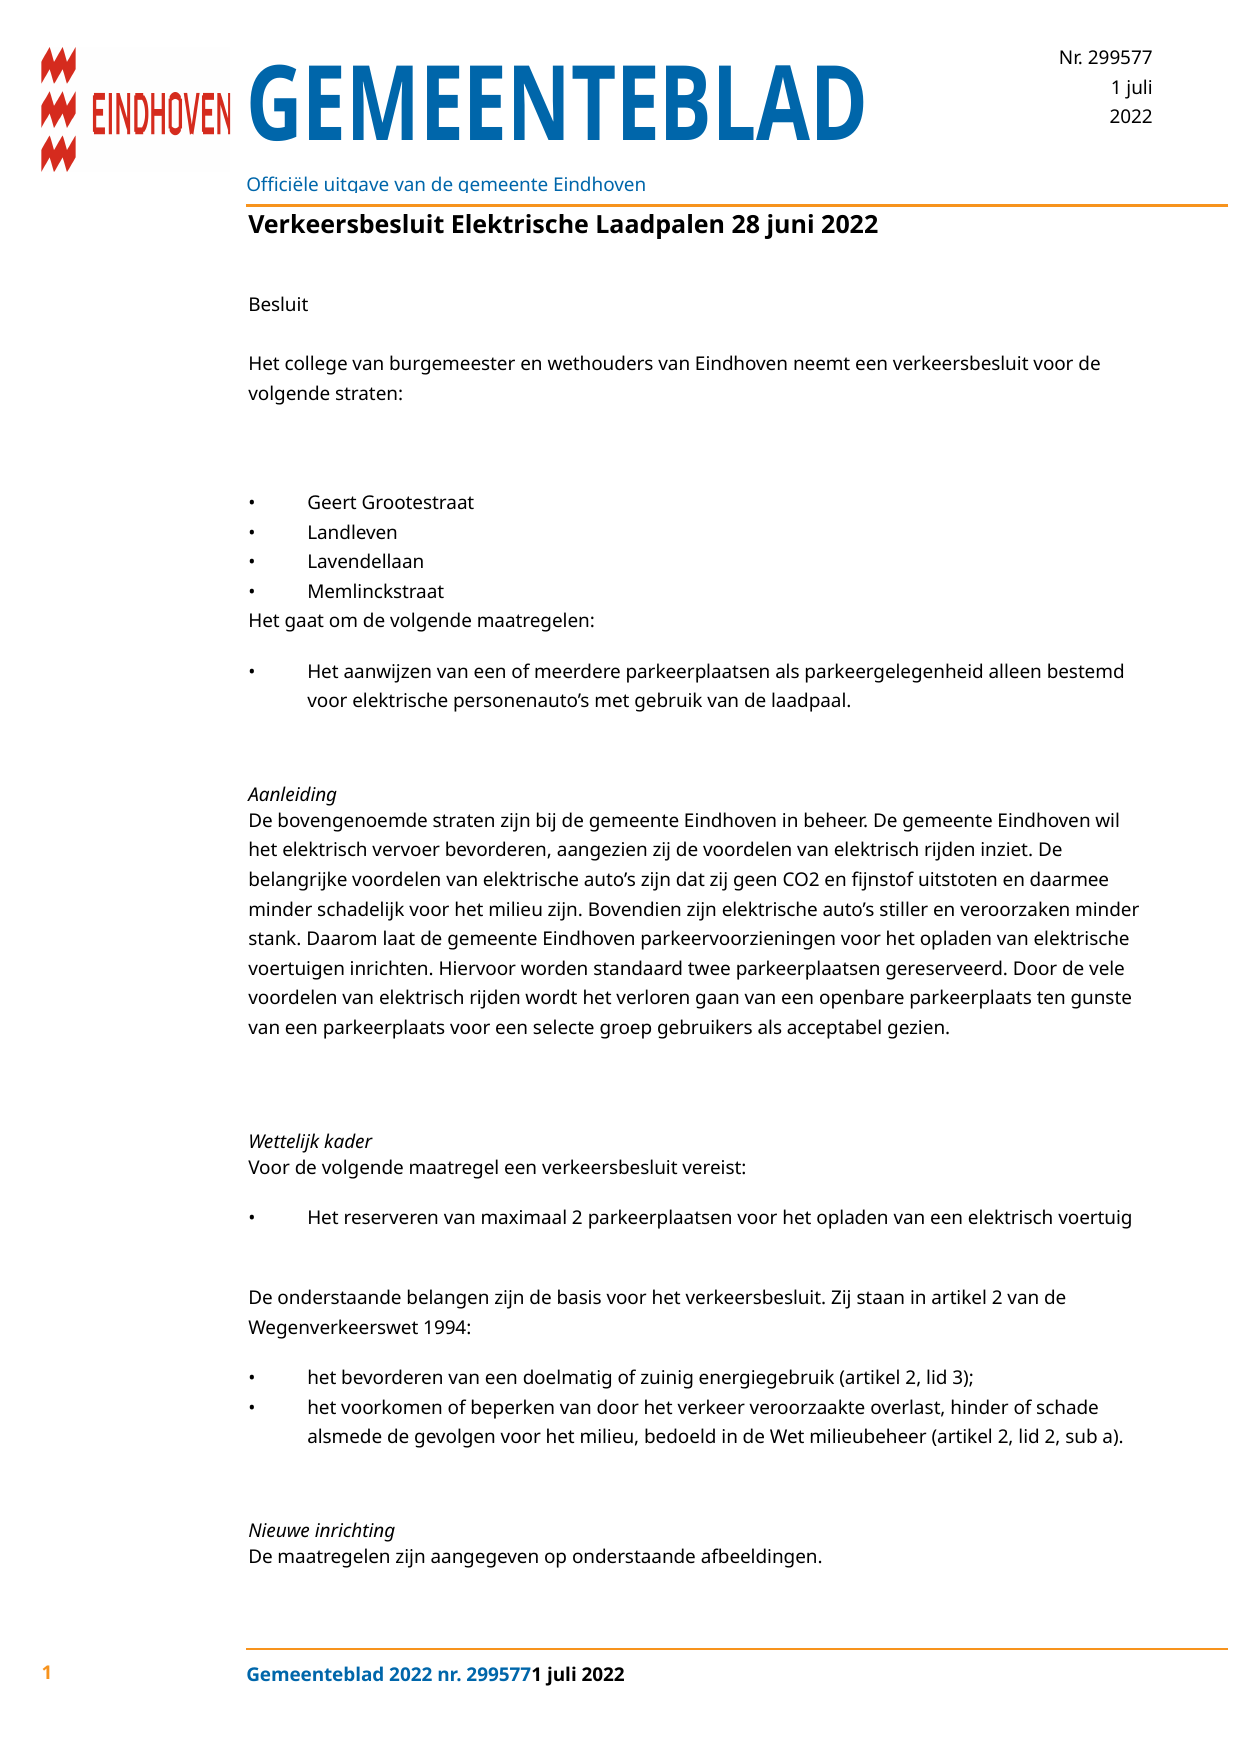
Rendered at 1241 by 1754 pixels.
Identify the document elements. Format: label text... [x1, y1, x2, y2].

list Lavendellaan [248, 548, 1152, 574]
text De maatregelen zijn aangegeven op onderstaande afbeeldingen. [248, 1543, 1152, 1569]
text Nieuwe inrichting [248, 1517, 1152, 1543]
list het voorkomen of beperken van door het verkeer veroorzaakte overlast, hinder of schade alsmede de gevolgen voor het milieu, bedoeld in de Wet milieubeheer (artikel 2, lid 2, sub a). [248, 1394, 1152, 1449]
list Geert Grootestraat [248, 489, 1152, 515]
text De onderstaande belangen zijn de basis voor het verkeersbesluit. Zij staan in artikel 2 van de Wegenverkeerswet 1994: [248, 1284, 1152, 1340]
picture [41, 47, 231, 172]
list Landleven [248, 519, 1152, 545]
text Het gaat om de volgende maatregelen: [248, 608, 1152, 633]
text Het college van burgemeester en wethouders van Eindhoven neemt een verkeersbesluit voor de volgende straten: [248, 350, 1152, 406]
text Voor de volgende maatregel een verkeersbesluit vereist: [248, 1154, 1152, 1180]
text Besluit [248, 291, 1152, 317]
list Memlinckstraat [248, 578, 1152, 604]
text Aanleiding [248, 781, 1152, 807]
text De bovengenoemde straten zijn bij de gemeente Eindhoven in beheer. De gemeente Eindhoven wil het elektrisch vervoer bevorderen, aangezien zij de voordelen van elektrisch rijden inziet. De belangrijke voordelen van elektrische auto’s zijn dat zij geen CO2 en fijnstof uitstoten en daarmee minder schadelijk voor het milieu zijn. Bovendien zijn elektrische auto’s stiller en veroorzaken minder stank. Daarom laat de gemeente Eindhoven parkeervoorzieningen voor het opladen van elektrische voertuigen inrichten. Hiervoor worden standaard twee parkeerplaatsen gereserveerd. Door de vele voordelen van elektrisch rijden wordt het verloren gaan van een openbare parkeerplaats ten gunste van een parkeerplaats voor een selecte groep gebruikers als acceptabel gezien. [248, 807, 1152, 1040]
text Verkeersbesluit Elektrische Laadpalen 28 juni 2022 [248, 207, 1152, 241]
list het bevorderen van een doelmatig of zuinig energiegebruik (artikel 2, lid 3); [248, 1364, 1152, 1390]
list Het reserveren van maximaal 2 parkeerplaatsen voor het opladen van een elektrisch voertuig [248, 1204, 1152, 1230]
list Het aanwijzen van een of meerdere parkeerplaatsen als parkeergelegenheid alleen bestemd voor elektrische personenauto’s met gebruik van de laadpaal. [248, 658, 1152, 713]
text Wettelijk kader [248, 1128, 1152, 1154]
